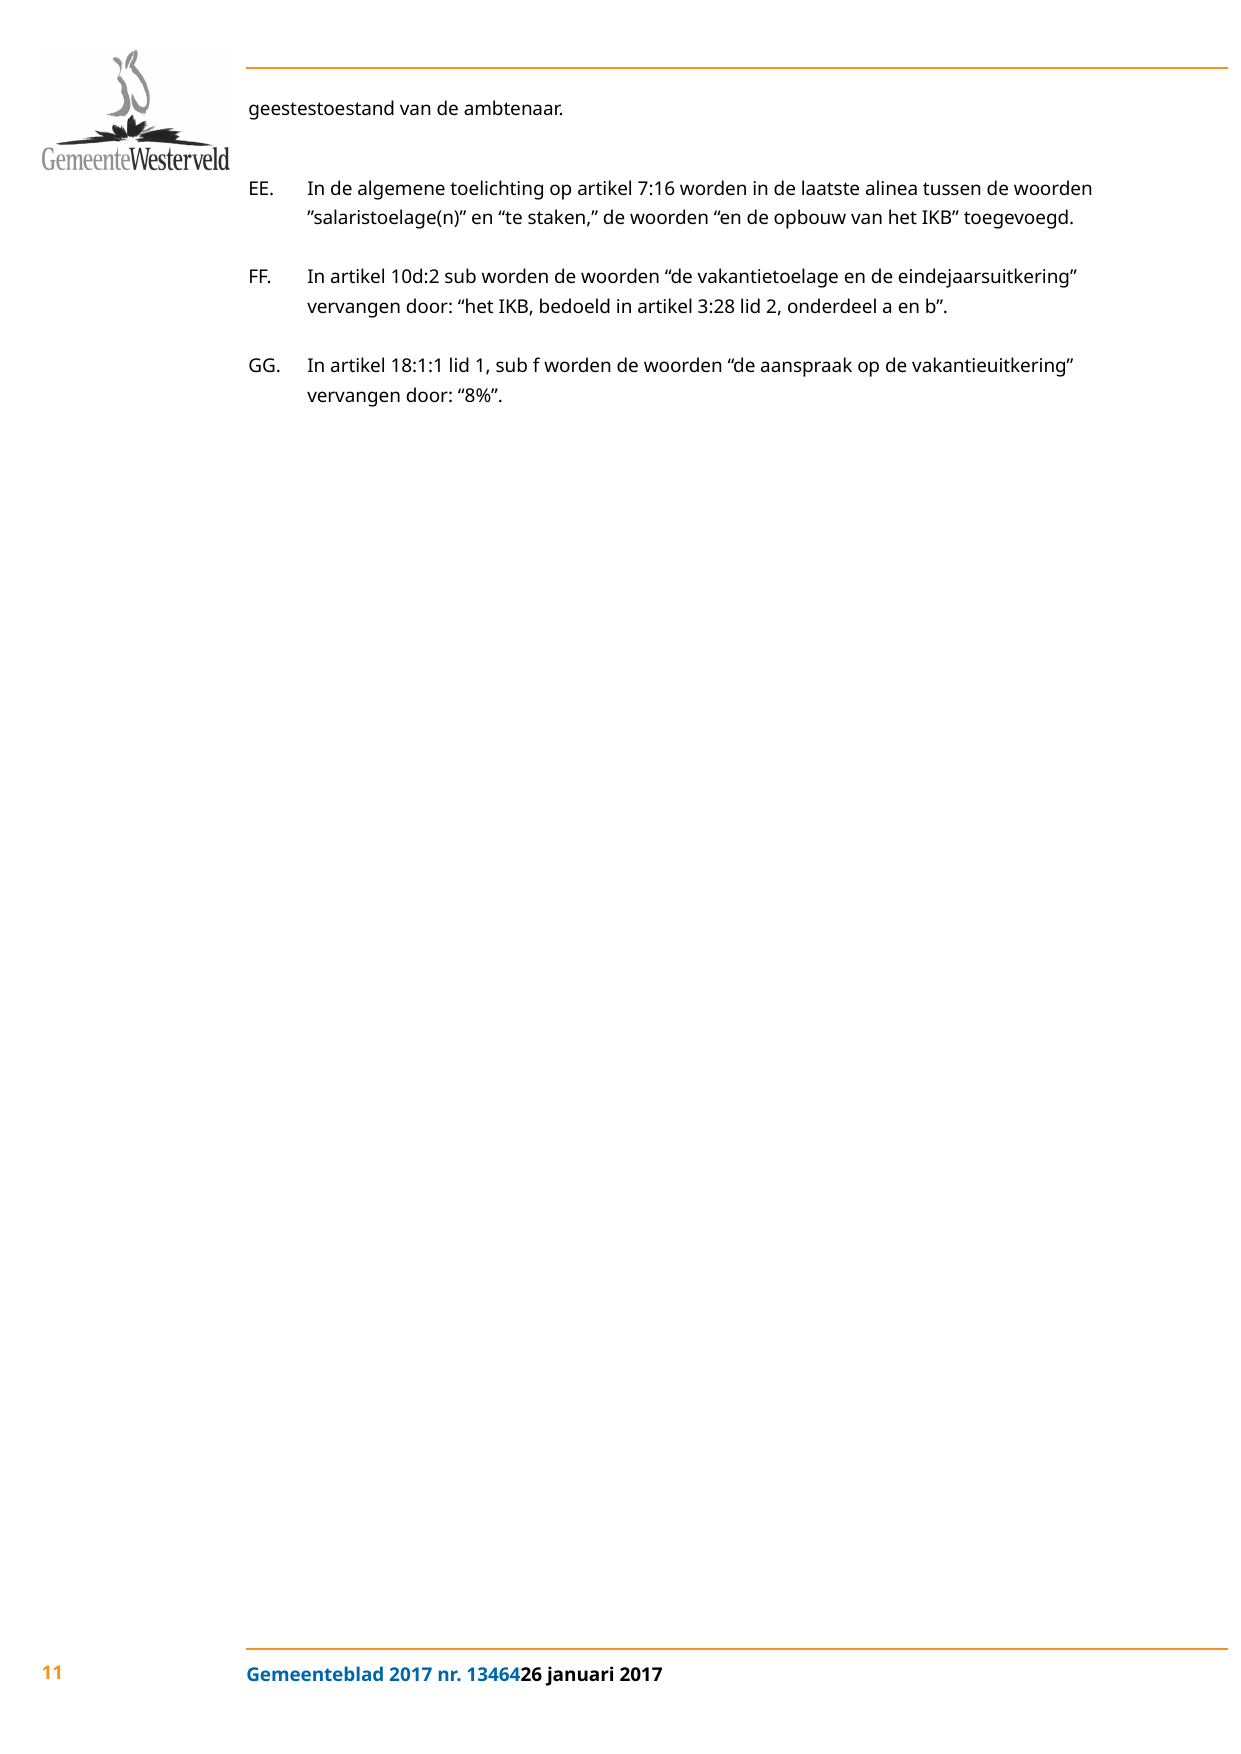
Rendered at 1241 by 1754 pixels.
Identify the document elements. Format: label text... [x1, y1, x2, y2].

list In artikel 18:1:1 lid 1, sub f worden de woorden “de aanspraak op de vakantieuitkering” vervangen door: “8%”. [248, 352, 1152, 408]
text geestestoestand van de ambtenaar. [248, 95, 1152, 121]
list In artikel 10d:2 sub worden de woorden “de vakantietoelage en de eindejaarsuitkering” vervangen door: “het IKB, bedoeld in artikel 3:28 lid 2, onderdeel a en b”. [248, 263, 1152, 319]
list In de algemene toelichting op artikel 7:16 worden in de laatste alinea tussen de woorden ”salaristoelage(n)” en “te staken,” de woorden “en de opbouw van het IKB” toegevoegd. [248, 175, 1152, 230]
picture [41, 47, 231, 172]
